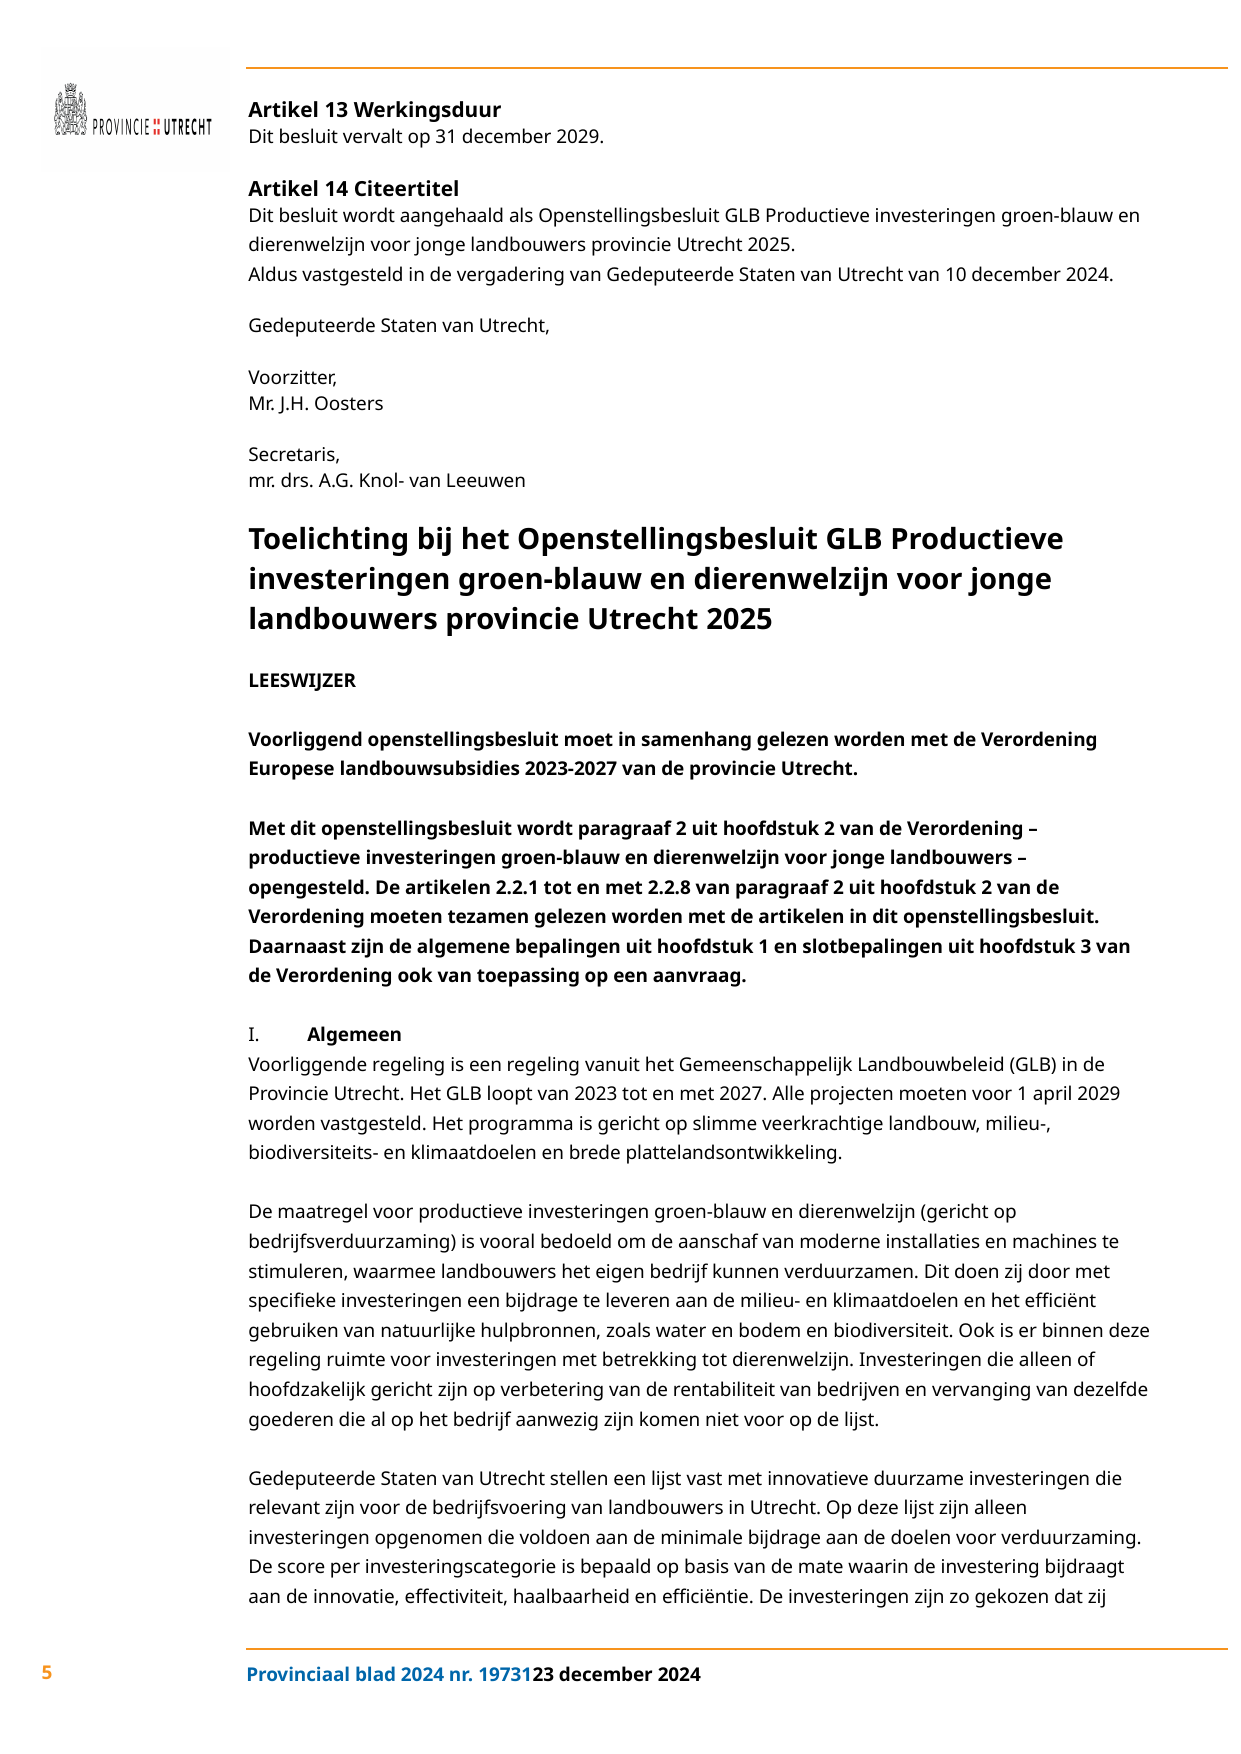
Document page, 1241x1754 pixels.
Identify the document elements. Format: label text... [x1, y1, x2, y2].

text Mr. J.H. Oosters [248, 390, 1152, 416]
text Artikel 13 Werkingsduur [248, 95, 1152, 123]
text Voorzitter, [248, 364, 1152, 390]
text Artikel 14 Citeertitel [248, 174, 1152, 202]
text mr. drs. A.G. Knol- van Leeuwen [248, 467, 1152, 493]
text Toelichting bij het Openstellingsbesluit GLB Productieve investeringen groen-blauw en dierenwelzijn voor jonge landbouwers provincie Utrecht 2025 [248, 518, 1152, 638]
text Gedeputeerde Staten van Utrecht stellen een lijst vast met innovatieve duurzame investeringen die relevant zijn voor de bedrijfsvoering van landbouwers in Utrecht. Op deze lijst zijn alleen investeringen opgenomen die voldoen aan de minimale bijdrage aan de doelen voor verduurzaming. De score per investeringscategorie is bepaald op basis van de mate waarin de investering bijdraagt aan de innovatie, effectiviteit, haalbaarheid en efficiëntie. De investeringen zijn zo gekozen dat zij [248, 1465, 1152, 1609]
text Secretaris, [248, 441, 1152, 467]
text Dit besluit vervalt op 31 december 2029. [248, 123, 1152, 149]
text Voorliggende regeling is een regeling vanuit het Gemeenschappelijk Landbouwbeleid (GLB) in de Provincie Utrecht. Het GLB loopt van 2023 tot en met 2027. Alle projecten moeten voor 1 april 2029 worden vastgesteld. Het programma is gericht op slimme veerkrachtige landbouw, milieu-, biodiversiteits- en klimaatdoelen en brede plattelandsontwikkeling. [248, 1051, 1152, 1165]
picture [41, 47, 231, 172]
table_header LEESWIJZER Voorliggend openstellingsbesluit moet in samenhang gelezen worden met de Verordening Europese landbouwsubsidies 2023-2027 van de provincie Utrecht. Met dit openstellingsbesluit wordt paragraaf 2 uit hoofdstuk 2 van de Verordening – productieve investeringen groen-blauw en dierenwelzijn voor jonge landbouwers – opengesteld. De artikelen 2.2.1 tot en met 2.2.8 van paragraaf 2 uit hoofdstuk 2 van de Verordening moeten tezamen gelezen worden met de artikelen in dit openstellingsbesluit. Daarnaast zijn de algemene bepalingen uit hoofdstuk 1 en slotbepalingen uit hoofdstuk 3 van de Verordening ook van toepassing op een aanvraag. [248, 667, 1152, 988]
text Aldus vastgesteld in de vergadering van Gedeputeerde Staten van Utrecht van 10 december 2024. [248, 261, 1152, 287]
list Algemeen [248, 1021, 1152, 1047]
text Dit besluit wordt aangehaald als Openstellingsbesluit GLB Productieve investeringen groen-blauw en dierenwelzijn voor jonge landbouwers provincie Utrecht 2025. [248, 202, 1152, 257]
text De maatregel voor productieve investeringen groen-blauw en dierenwelzijn (gericht op bedrijfsverduurzaming) is vooral bedoeld om de aanschaf van moderne installaties en machines te stimuleren, waarmee landbouwers het eigen bedrijf kunnen verduurzamen. Dit doen zij door met specifieke investeringen een bijdrage te leveren aan de milieu- en klimaatdoelen en het efficiënt gebruiken van natuurlijke hulpbronnen, zoals water en bodem en biodiversiteit. Ook is er binnen deze regeling ruimte voor investeringen met betrekking tot dierenwelzijn. Investeringen die alleen of hoofdzakelijk gericht zijn op verbetering van de rentabiliteit van bedrijven en vervanging van dezelfde goederen die al op het bedrijf aanwezig zijn komen niet voor op de lijst. [248, 1199, 1152, 1432]
text Gedeputeerde Staten van Utrecht, [248, 313, 1152, 338]
